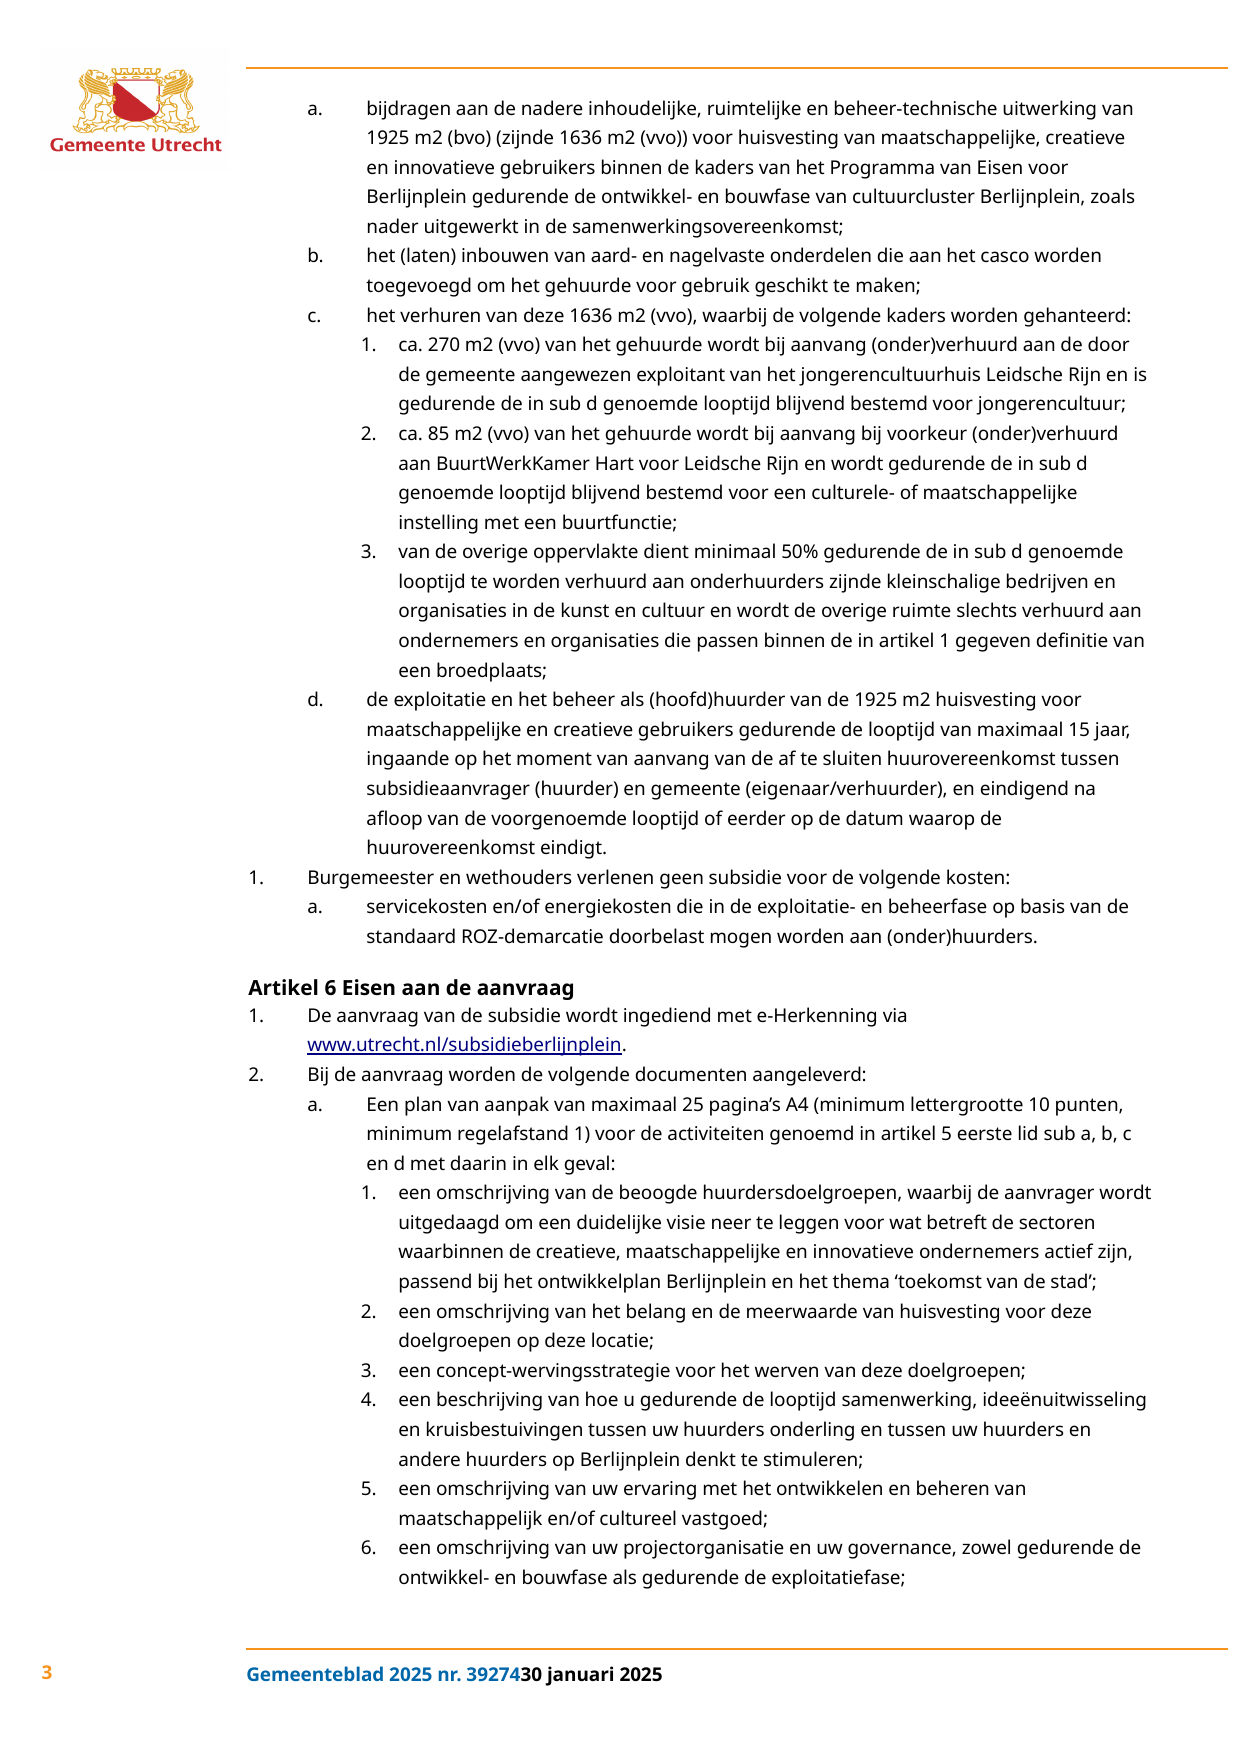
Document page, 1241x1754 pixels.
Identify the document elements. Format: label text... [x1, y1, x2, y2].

list een omschrijving van uw projectorganisatie en uw governance, zowel gedurende de ontwikkel- en bouwfase als gedurende de exploitatiefase; [361, 1534, 1152, 1590]
list ca. 270 m2 (vvo) van het gehuurde wordt bij aanvang (onder)verhuurd aan de door de gemeente aangewezen exploitant van het jongerencultuurhuis Leidsche Rijn en is gedurende de in sub d genoemde looptijd blijvend bestemd voor jongerencultuur; [361, 331, 1152, 416]
list een concept-wervingsstrategie voor het werven van deze doelgroepen; [361, 1357, 1152, 1383]
list bijdragen aan de nadere inhoudelijke, ruimtelijke en beheer-technische uitwerking van 1925 m2 (bvo) (zijnde 1636 m2 (vvo)) voor huisvesting van maatschappelijke, creatieve en innovatieve gebruikers binnen de kaders van het Programma van Eisen voor Berlijnplein gedurende de ontwikkel- en bouwfase van cultuurcluster Berlijnplein, zoals nader uitgewerkt in de samenwerkingsovereenkomst; [307, 95, 1152, 239]
list Bij de aanvraag worden de volgende documenten aangeleverd: [248, 1061, 1152, 1087]
list een omschrijving van uw ervaring met het ontwikkelen en beheren van maatschappelijk en/of cultureel vastgoed; [361, 1475, 1152, 1531]
list het verhuren van deze 1636 m2 (vvo), waarbij de volgende kaders worden gehanteerd: [307, 302, 1152, 328]
list een omschrijving van het belang en de meerwaarde van huisvesting voor deze doelgroepen op deze locatie; [361, 1298, 1152, 1353]
list het (laten) inbouwen van aard- en nagelvaste onderdelen die aan het casco worden toegevoegd om het gehuurde voor gebruik geschikt te maken; [307, 243, 1152, 298]
picture [41, 47, 231, 172]
list De aanvraag van de subsidie wordt ingediend met e-Herkenning via www.utrecht.nl/subsidieberlijnplein. [248, 1002, 1152, 1057]
list een omschrijving van de beoogde huurdersdoelgroepen, waarbij de aanvrager wordt uitgedaagd om een duidelijke visie neer te leggen voor wat betreft de sectoren waarbinnen de creatieve, maatschappelijke en innovatieve ondernemers actief zijn, passend bij het ontwikkelplan Berlijnplein en het thema ‘toekomst van de stad’; [361, 1179, 1152, 1294]
list de exploitatie en het beheer als (hoofd)huurder van de 1925 m2 huisvesting voor maatschappelijke en creatieve gebruikers gedurende de looptijd van maximaal 15 jaar, ingaande op het moment van aanvang van de af te sluiten huurovereenkomst tussen subsidieaanvrager (huurder) en gemeente (eigenaar/verhuurder), en eindigend na afloop van de voorgenoemde looptijd of eerder op de datum waarop de huurovereenkomst eindigt. [307, 686, 1152, 860]
text Artikel 6 Eisen aan de aanvraag [248, 973, 1152, 1002]
list Burgemeester en wethouders verlenen geen subsidie voor de volgende kosten: [248, 864, 1152, 890]
list een beschrijving van hoe u gedurende de looptijd samenwerking, ideeënuitwisseling en kruisbestuivingen tussen uw huurders onderling en tussen uw huurders en andere huurders op Berlijnplein denkt te stimuleren; [361, 1387, 1152, 1471]
list van de overige oppervlakte dient minimaal 50% gedurende de in sub d genoemde looptijd te worden verhuurd aan onderhuurders zijnde kleinschalige bedrijven en organisaties in de kunst en cultuur en wordt de overige ruimte slechts verhuurd aan ondernemers en organisaties die passen binnen de in artikel 1 gegeven definitie van een broedplaats; [361, 538, 1152, 683]
list ca. 85 m2 (vvo) van het gehuurde wordt bij aanvang bij voorkeur (onder)verhuurd aan BuurtWerkKamer Hart voor Leidsche Rijn en wordt gedurende de in sub d genoemde looptijd blijvend bestemd voor een culturele- of maatschappelijke instelling met een buurtfunctie; [361, 420, 1152, 535]
list Een plan van aanpak van maximaal 25 pagina’s A4 (minimum lettergrootte 10 punten, minimum regelafstand 1) voor de activiteiten genoemd in artikel 5 eerste lid sub a, b, c en d met daarin in elk geval: [307, 1091, 1152, 1176]
list servicekosten en/of energiekosten die in de exploitatie- en beheerfase op basis van de standaard ROZ-demarcatie doorbelast mogen worden aan (onder)huurders. [307, 893, 1152, 949]
